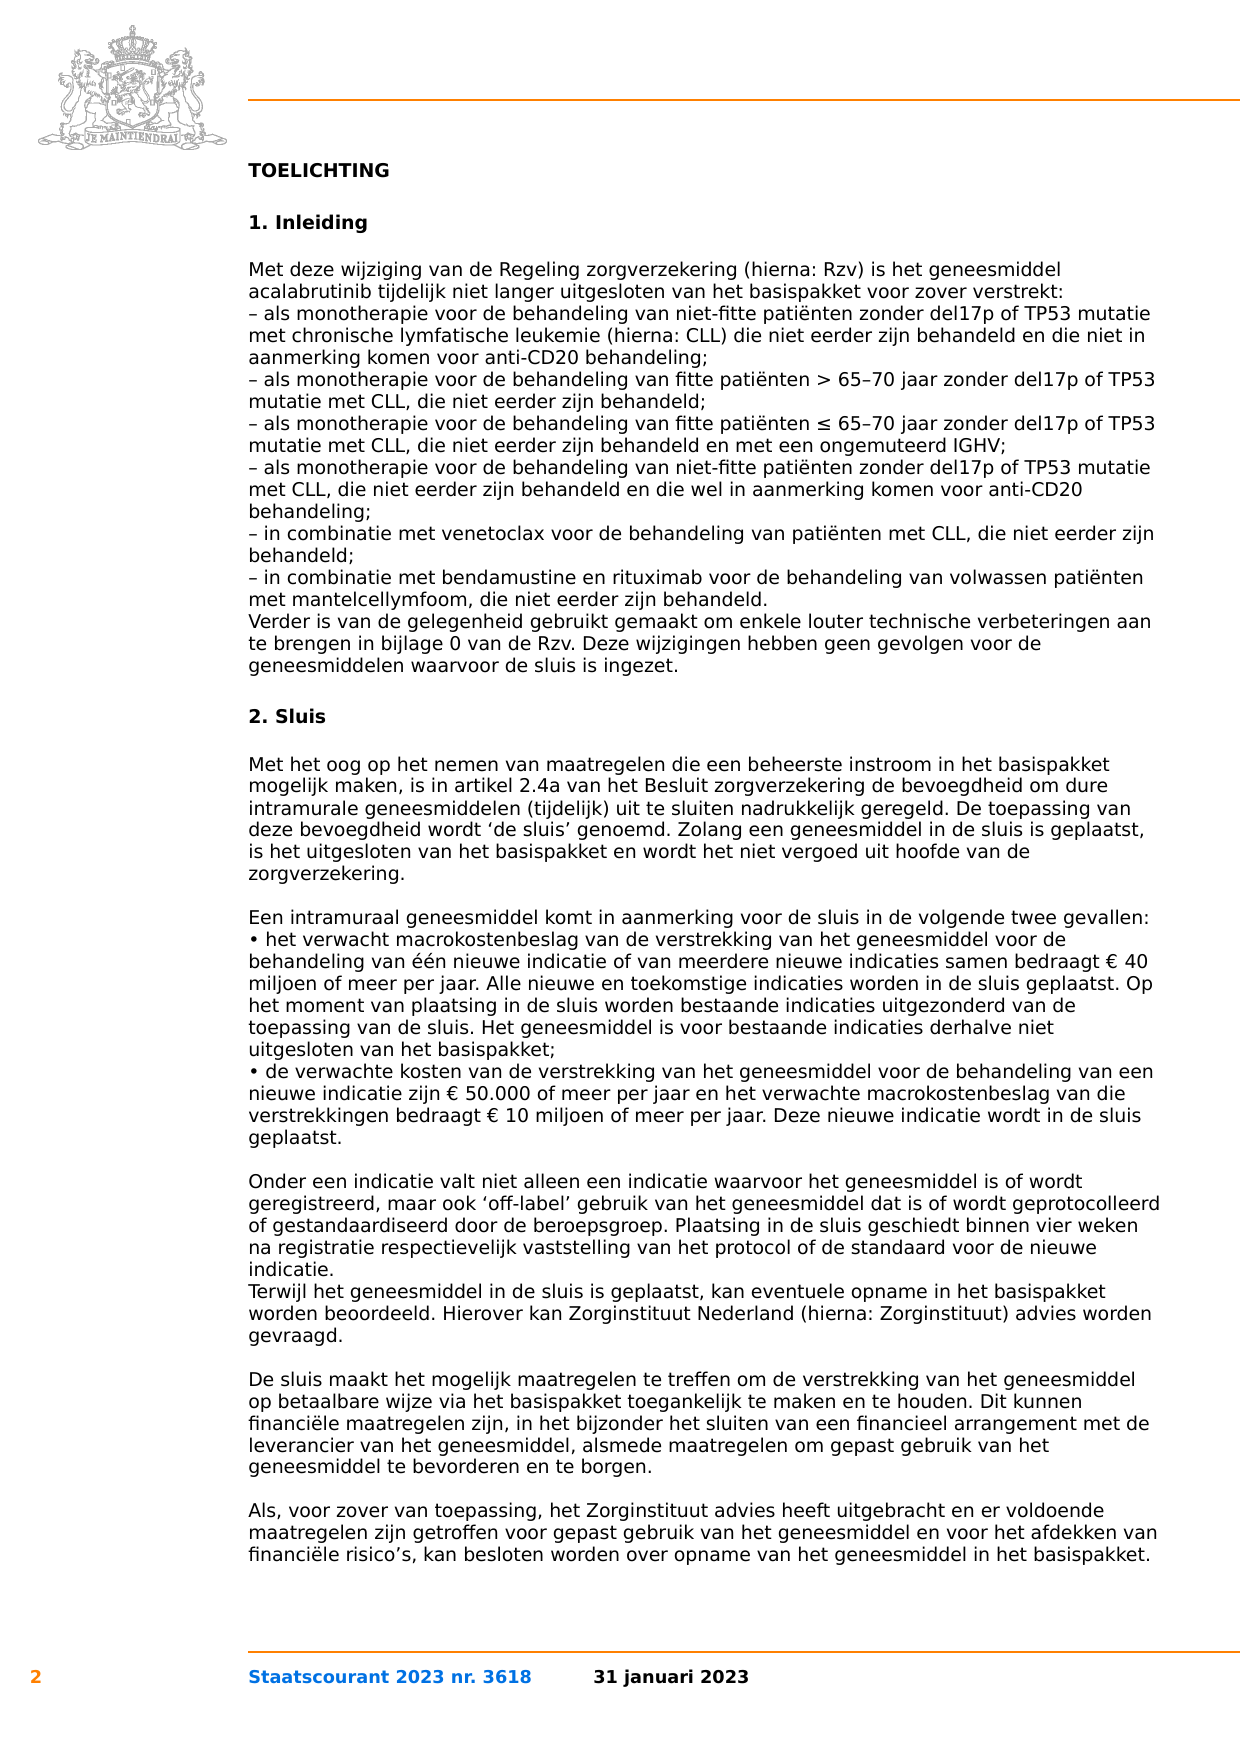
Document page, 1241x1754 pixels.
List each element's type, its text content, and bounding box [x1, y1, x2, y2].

text Met deze wijziging van de Regeling zorgverzekering (hierna: Rzv) is het geneesmiddel acalabrutinib tijdelijk niet langer uitgesloten van het basispakket voor zover verstrekt: [248, 259, 1163, 303]
text – als monotherapie voor de behandeling van fitte patiënten ≤ 65–70 jaar zonder del17p of TP53 mutatie met CLL, die niet eerder zijn behandeld en met een ongemuteerd IGHV; [248, 413, 1163, 457]
text Een intramuraal geneesmiddel komt in aanmerking voor de sluis in de volgende twee gevallen: [248, 907, 1163, 929]
text – als monotherapie voor de behandeling van niet-fitte patiënten zonder del17p of TP53 mutatie met CLL, die niet eerder zijn behandeld en die wel in aanmerking komen voor anti-CD20 behandeling; [248, 457, 1163, 523]
text – als monotherapie voor de behandeling van niet-fitte patiënten zonder del17p of TP53 mutatie met chronische lymfatische leukemie (hierna: CLL) die niet eerder zijn behandeld en die niet in aanmerking komen voor anti-CD20 behandeling; [248, 303, 1163, 369]
text • het verwacht macrokostenbeslag van de verstrekking van het geneesmiddel voor de behandeling van één nieuwe indicatie of van meerdere nieuwe indicaties samen bedraagt € 40 miljoen of meer per jaar. Alle nieuwe en toekomstige indicaties worden in de sluis geplaatst. Op het moment van plaatsing in de sluis worden bestaande indicaties uitgezonderd van de toepassing van de sluis. Het geneesmiddel is voor bestaande indicaties derhalve niet uitgesloten van het basispakket; [248, 929, 1163, 1061]
subtitle TOELICHTING [248, 160, 1163, 182]
text De sluis maakt het mogelijk maatregelen te treffen om de verstrekking van het geneesmiddel op betaalbare wijze via het basispakket toegankelijk te maken en te houden. Dit kunnen financiële maatregelen zijn, in het bijzonder het sluiten van een financieel arrangement met de leverancier van het geneesmiddel, alsmede maatregelen om gepast gebruik van het geneesmiddel te bevorderen en te borgen. [248, 1368, 1163, 1478]
text Onder een indicatie valt niet alleen een indicatie waarvoor het geneesmiddel is of wordt geregistreerd, maar ook ‘off-label’ gebruik van het geneesmiddel dat is of wordt geprotocolleerd of gestandaardiseerd door de beroepsgroep. Plaatsing in de sluis geschiedt binnen vier weken na registratie respectievelijk vaststelling van het protocol of de standaard voor de nieuwe indicatie. [248, 1171, 1163, 1281]
text Verder is van de gelegenheid gebruikt gemaakt om enkele louter technische verbeteringen aan te brengen in bijlage 0 van de Rzv. Deze wijzigingen hebben geen gevolgen voor de geneesmiddelen waarvoor de sluis is ingezet. [248, 611, 1163, 676]
subtitle 2. Sluis [248, 706, 1163, 728]
text • de verwachte kosten van de verstrekking van het geneesmiddel voor de behandeling van een nieuwe indicatie zijn € 50.000 of meer per jaar en het verwachte macrokostenbeslag van die verstrekkingen bedraagt € 10 miljoen of meer per jaar. Deze nieuwe indicatie wordt in de sluis geplaatst. [248, 1061, 1163, 1149]
text Terwijl het geneesmiddel in de sluis is geplaatst, kan eventuele opname in het basispakket worden beoordeeld. Hierover kan Zorginstituut Nederland (hierna: Zorginstituut) advies worden gevraagd. [248, 1281, 1163, 1347]
subtitle 1. Inleiding [248, 212, 1163, 234]
picture [38, 25, 227, 150]
text – in combinatie met bendamustine en rituximab voor de behandeling van volwassen patiënten met mantelcellymfoom, die niet eerder zijn behandeld. [248, 567, 1163, 611]
text Als, voor zover van toepassing, het Zorginstituut advies heeft uitgebracht en er voldoende maatregelen zijn getroffen voor gepast gebruik van het geneesmiddel en voor het afdekken van financiële risico’s, kan besloten worden over opname van het geneesmiddel in het basispakket. [248, 1500, 1163, 1566]
text Met het oog op het nemen van maatregelen die een beheerste instroom in het basispakket mogelijk maken, is in artikel 2.4a van het Besluit zorgverzekering de bevoegdheid om dure intramurale geneesmiddelen (tijdelijk) uit te sluiten nadrukkelijk geregeld. De toepassing van deze bevoegdheid wordt ‘de sluis’ genoemd. Zolang een geneesmiddel in de sluis is geplaatst, is het uitgesloten van het basispakket en wordt het niet vergoed uit hoofde van de zorgverzekering. [248, 753, 1163, 885]
text – in combinatie met venetoclax voor de behandeling van patiënten met CLL, die niet eerder zijn behandeld; [248, 523, 1163, 567]
text – als monotherapie voor de behandeling van fitte patiënten > 65–70 jaar zonder del17p of TP53 mutatie met CLL, die niet eerder zijn behandeld; [248, 369, 1163, 413]
